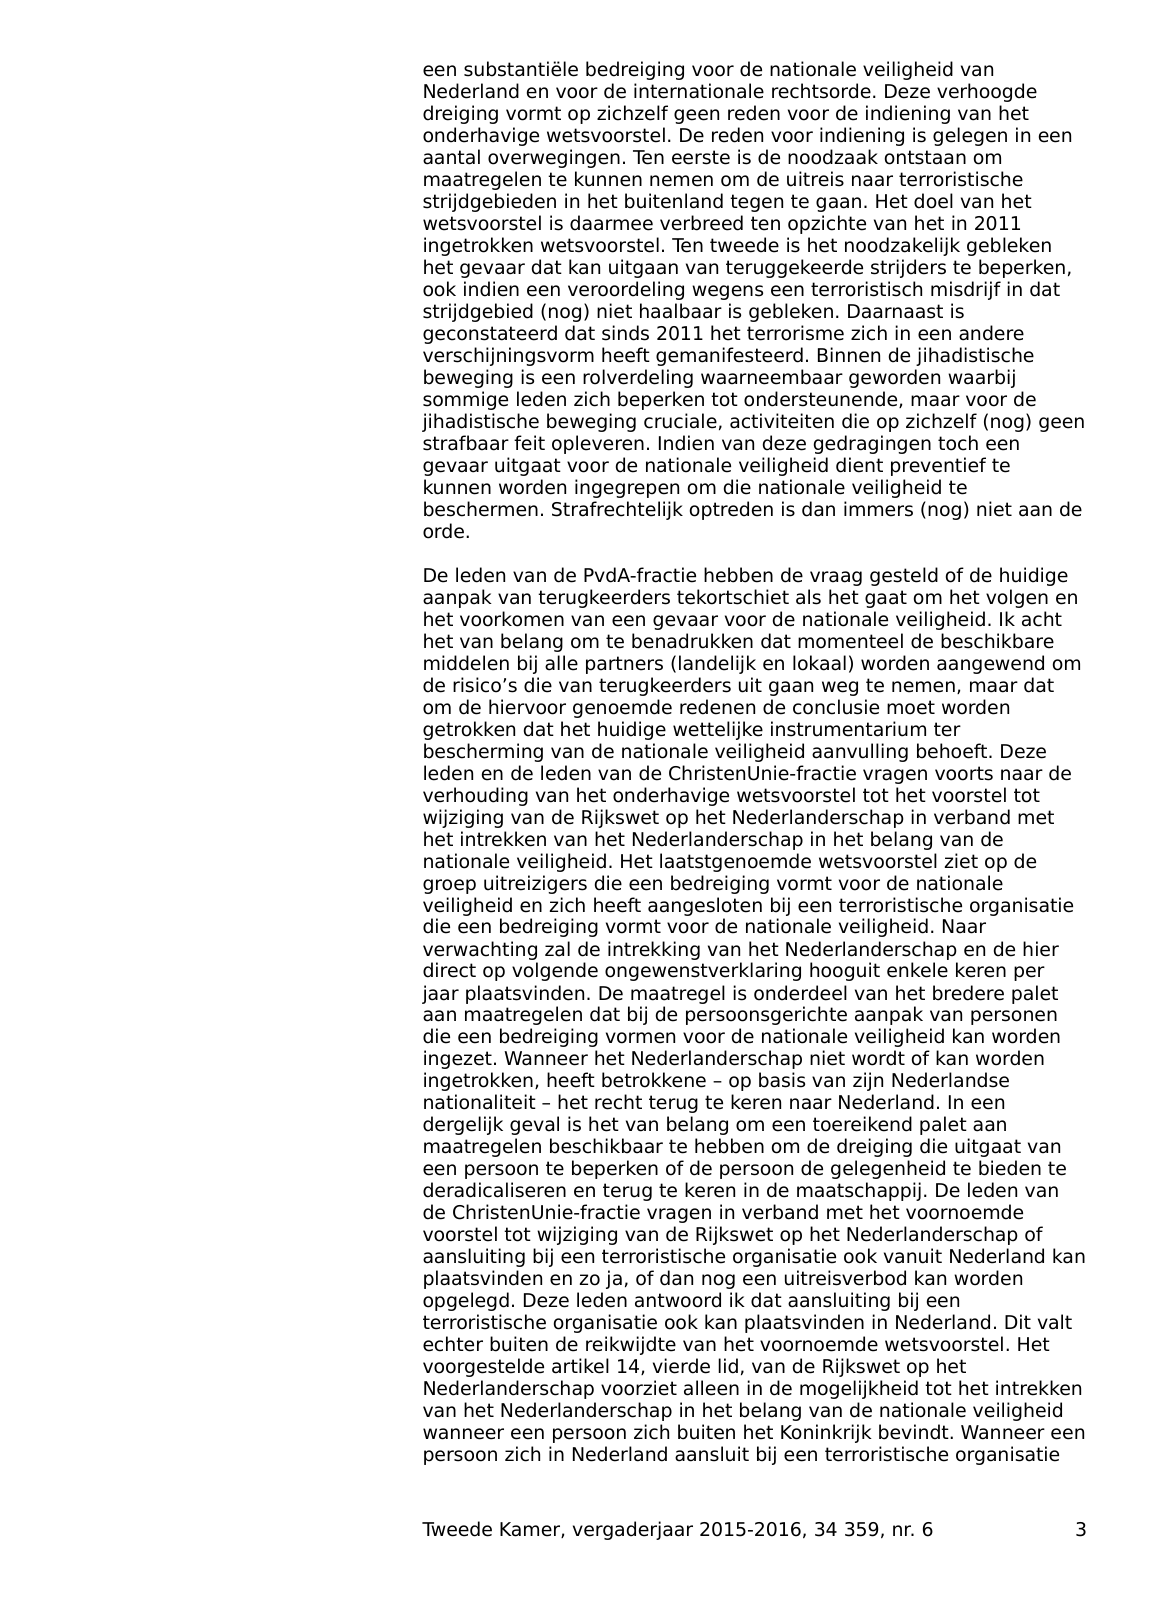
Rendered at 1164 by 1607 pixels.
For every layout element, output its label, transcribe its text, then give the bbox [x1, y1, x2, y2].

text De leden van de PvdA-fractie hebben de vraag gesteld of de huidige aanpak van terugkeerders tekortschiet als het gaat om het volgen en het voorkomen van een gevaar voor de nationale veiligheid. Ik acht het van belang om te benadrukken dat momenteel de beschikbare middelen bij alle partners (landelijk en lokaal) worden aangewend om de risico’s die van terugkeerders uit gaan weg te nemen, maar dat om de hiervoor genoemde redenen de conclusie moet worden getrokken dat het huidige wettelijke instrumentarium ter bescherming van de nationale veiligheid aanvulling behoeft. Deze leden en de leden van de ChristenUnie-fractie vragen voorts naar de verhouding van het onderhavige wetsvoorstel tot het voorstel tot wijziging van de Rijkswet op het Nederlanderschap in verband met het intrekken van het Nederlanderschap in het belang van de nationale veiligheid. Het laatstgenoemde wetsvoorstel ziet op de groep uitreizigers die een bedreiging vormt voor de nationale veiligheid en zich heeft aangesloten bij een terroristische organisatie die een bedreiging vormt voor de nationale veiligheid. Naar verwachting zal de intrekking van het Nederlanderschap en de hier direct op volgende ongewenstverklaring hooguit enkele keren per jaar plaatsvinden. De maatregel is onderdeel van het bredere palet aan maatregelen dat bij de persoonsgerichte aanpak van personen die een bedreiging vormen voor de nationale veiligheid kan worden ingezet. Wanneer het Nederlanderschap niet wordt of kan worden ingetrokken, heeft betrokkene – op basis van zijn Nederlandse nationaliteit – het recht terug te keren naar Nederland. In een dergelijk geval is het van belang om een toereikend palet aan maatregelen beschikbaar te hebben om de dreiging die uitgaat van een persoon te beperken of de persoon de gelegenheid te bieden te deradicaliseren en terug te keren in de maatschappij. De leden van de ChristenUnie-fractie vragen in verband met het voornoemde voorstel tot wijziging van de Rijkswet op het Nederlanderschap of aansluiting bij een terroristische organisatie ook vanuit Nederland kan plaatsvinden en zo ja, of dan nog een uitreisverbod kan worden opgelegd. Deze leden antwoord ik dat aansluiting bij een terroristische organisatie ook kan plaatsvinden in Nederland. Dit valt echter buiten de reikwijdte van het voornoemde wetsvoorstel. Het voorgestelde artikel 14, vierde lid, van de Rijkswet op het Nederlanderschap voorziet alleen in de mogelijkheid tot het intrekken van het Nederlanderschap in het belang van de nationale veiligheid wanneer een persoon zich buiten het Koninkrijk bevindt. Wanneer een persoon zich in Nederland aansluit bij een terroristische organisatie [422, 565, 1087, 1466]
text een substantiële bedreiging voor de nationale veiligheid van Nederland en voor de internationale rechtsorde. Deze verhoogde dreiging vormt op zichzelf geen reden voor de indiening van het onderhavige wetsvoorstel. De reden voor indiening is gelegen in een aantal overwegingen. Ten eerste is de noodzaak ontstaan om maatregelen te kunnen nemen om de uitreis naar terroristische strijdgebieden in het buitenland tegen te gaan. Het doel van het wetsvoorstel is daarmee verbreed ten opzichte van het in 2011 ingetrokken wetsvoorstel. Ten tweede is het noodzakelijk gebleken het gevaar dat kan uitgaan van teruggekeerde strijders te beperken, ook indien een veroordeling wegens een terroristisch misdrijf in dat strijdgebied (nog) niet haalbaar is gebleken. Daarnaast is geconstateerd dat sinds 2011 het terrorisme zich in een andere verschijningsvorm heeft gemanifesteerd. Binnen de jihadistische beweging is een rolverdeling waarneembaar geworden waarbij sommige leden zich beperken tot ondersteunende, maar voor de jihadistische beweging cruciale, activiteiten die op zichzelf (nog) geen strafbaar feit opleveren. Indien van deze gedragingen toch een gevaar uitgaat voor de nationale veiligheid dient preventief te kunnen worden ingegrepen om die nationale veiligheid te beschermen. Strafrechtelijk optreden is dan immers (nog) niet aan de orde. [422, 59, 1087, 543]
